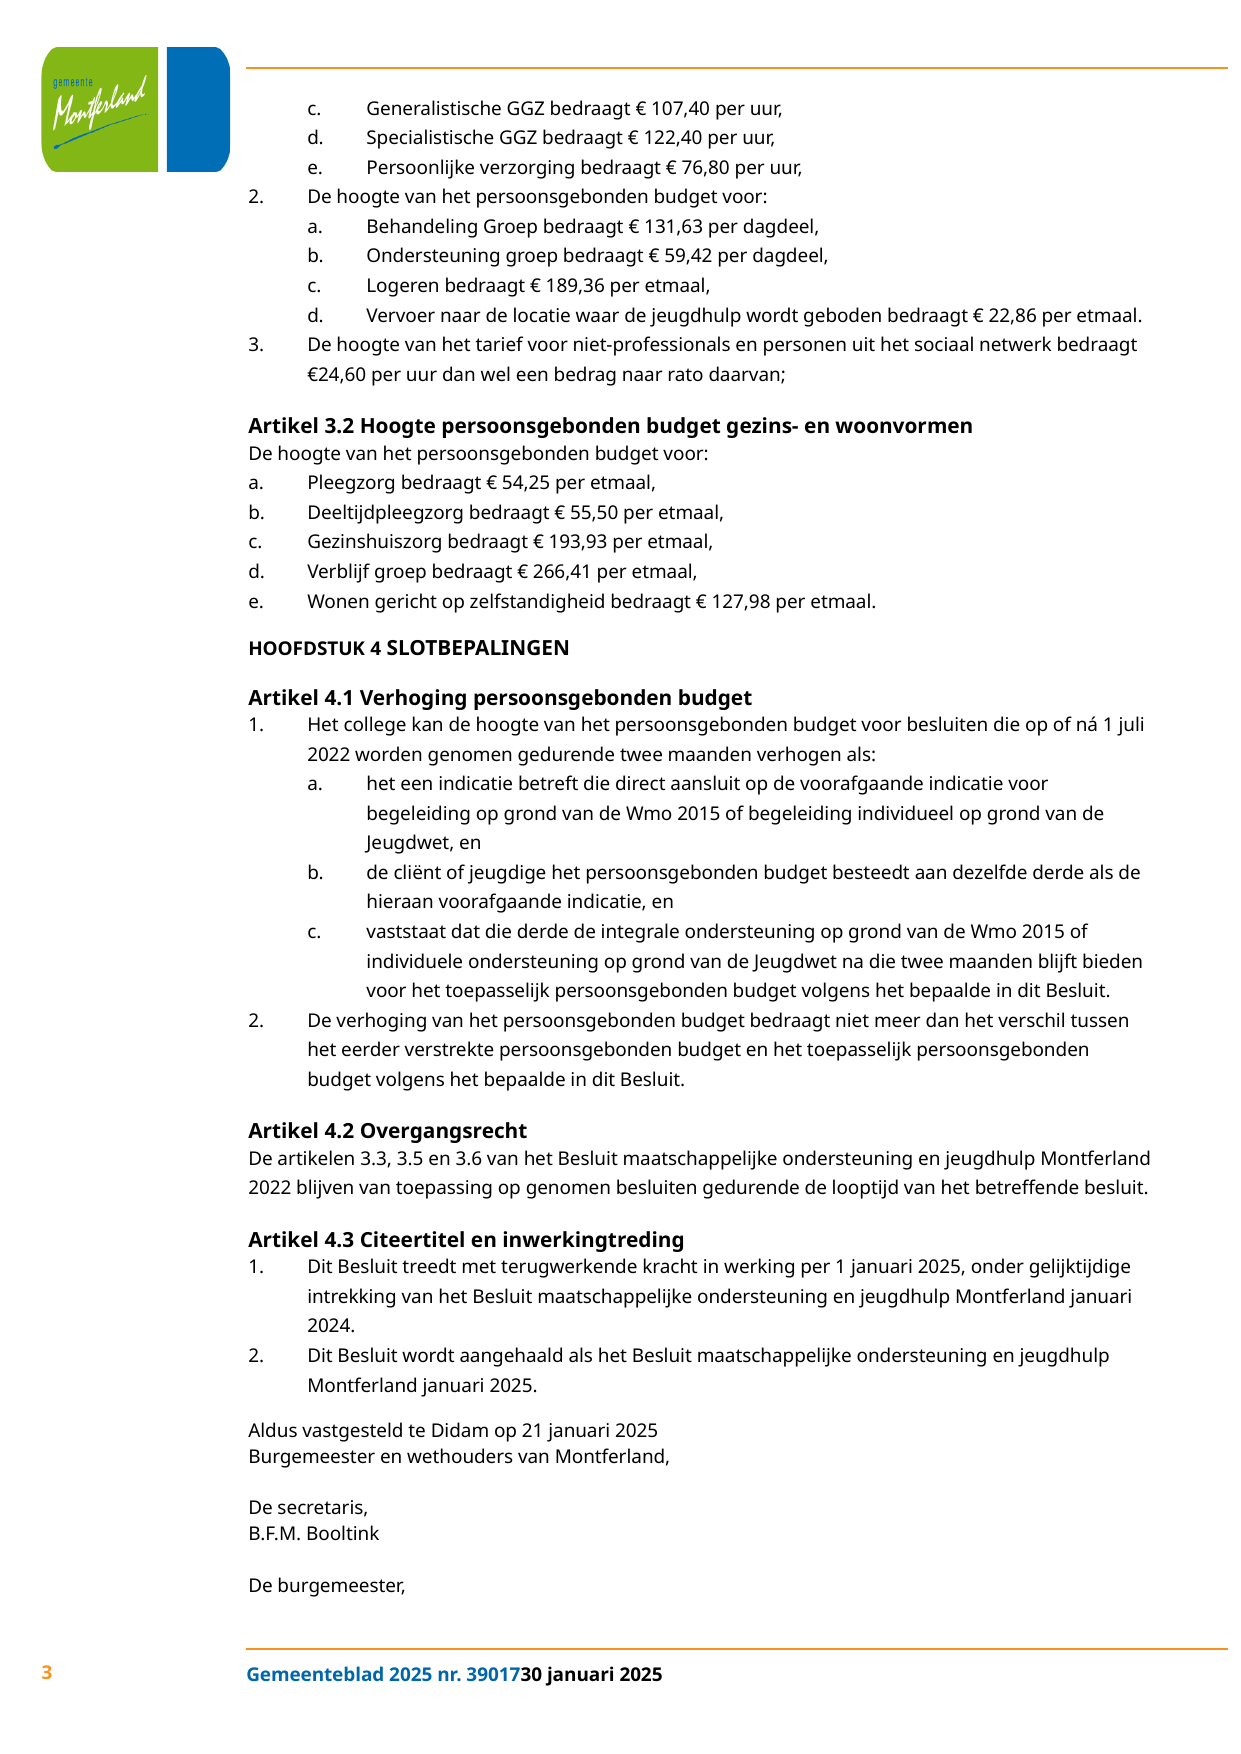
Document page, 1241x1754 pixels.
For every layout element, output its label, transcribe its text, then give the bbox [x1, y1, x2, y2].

list het een indicatie betreft die direct aansluit op de voorafgaande indicatie voor begeleiding op grond van de Wmo 2015 of begeleiding individueel op grond van de Jeugdwet, en [307, 770, 1152, 855]
list Persoonlijke verzorging bedraagt € 76,80 per uur, [307, 154, 1152, 180]
list Specialistische GGZ bedraagt € 122,40 per uur, [307, 124, 1152, 150]
list Logeren bedraagt € 189,36 per etmaal, [307, 272, 1152, 298]
list Behandeling Groep bedraagt € 131,63 per dagdeel, [307, 213, 1152, 239]
text Artikel 4.3 Citeertitel en inwerkingtreding [248, 1225, 1152, 1253]
list vaststaat dat die derde de integrale ondersteuning op grond van de Wmo 2015 of individuele ondersteuning op grond van de Jeugdwet na die twee maanden blijft bieden voor het toepasselijk persoonsgebonden budget volgens het bepaalde in dit Besluit. [307, 918, 1152, 1003]
list Wonen gericht op zelfstandigheid bedraagt € 127,98 per etmaal. [248, 588, 1152, 613]
list Gezinshuiszorg bedraagt € 193,93 per etmaal, [248, 529, 1152, 554]
list de cliënt of jeugdige het persoonsgebonden budget besteedt aan dezelfde derde als de hieraan voorafgaande indicatie, en [307, 859, 1152, 914]
list Dit Besluit wordt aangehaald als het Besluit maatschappelijke ondersteuning en jeugdhulp Montferland januari 2025. [248, 1342, 1152, 1397]
text Burgemeester en wethouders van Montferland, [248, 1443, 1152, 1469]
list De hoogte van het tarief voor niet-professionals en personen uit het sociaal netwerk bedraagt €24,60 per uur dan wel een bedrag naar rato daarvan; [248, 331, 1152, 387]
list De verhoging van het persoonsgebonden budget bedraagt niet meer dan het verschil tussen het eerder verstrekte persoonsgebonden budget en het toepasselijk persoonsgebonden budget volgens het bepaalde in dit Besluit. [248, 1007, 1152, 1092]
picture [41, 47, 231, 172]
text B.F.M. Booltink [248, 1520, 1152, 1546]
list Verblijf groep bedraagt € 266,41 per etmaal, [248, 558, 1152, 584]
list Het college kan de hoogte van het persoonsgebonden budget voor besluiten die op of ná 1 juli 2022 worden genomen gedurende twee maanden verhogen als: [248, 711, 1152, 766]
text Aldus vastgesteld te Didam op 21 januari 2025 [248, 1417, 1152, 1443]
list Dit Besluit treedt met terugwerkende kracht in werking per 1 januari 2025, onder gelijktijdige intrekking van het Besluit maatschappelijke ondersteuning en jeugdhulp Montferland januari 2024. [248, 1253, 1152, 1338]
list Ondersteuning groep bedraagt € 59,42 per dagdeel, [307, 243, 1152, 268]
text HOOFDSTUK 4 SLOTBEPALINGEN [248, 633, 1152, 662]
text De secretaris, [248, 1494, 1152, 1520]
list Pleegzorg bedraagt € 54,25 per etmaal, [248, 469, 1152, 495]
list Generalistische GGZ bedraagt € 107,40 per uur, [307, 95, 1152, 121]
list De hoogte van het persoonsgebonden budget voor: [248, 183, 1152, 209]
text De burgemeester, [248, 1572, 1152, 1597]
text Artikel 3.2 Hoogte persoonsgebonden budget gezins- en woonvormen [248, 411, 1152, 440]
text De hoogte van het persoonsgebonden budget voor: [248, 440, 1152, 466]
text De artikelen 3.3, 3.5 en 3.6 van het Besluit maatschappelijke ondersteuning en jeugdhulp Montferland 2022 blijven van toepassing op genomen besluiten gedurende de looptijd van het betreffende besluit. [248, 1145, 1152, 1200]
text Artikel 4.2 Overgangsrecht [248, 1117, 1152, 1145]
list Vervoer naar de locatie waar de jeugdhulp wordt geboden bedraagt € 22,86 per etmaal. [307, 302, 1152, 328]
text Artikel 4.1 Verhoging persoonsgebonden budget [248, 683, 1152, 711]
list Deeltijdpleegzorg bedraagt € 55,50 per etmaal, [248, 499, 1152, 525]
